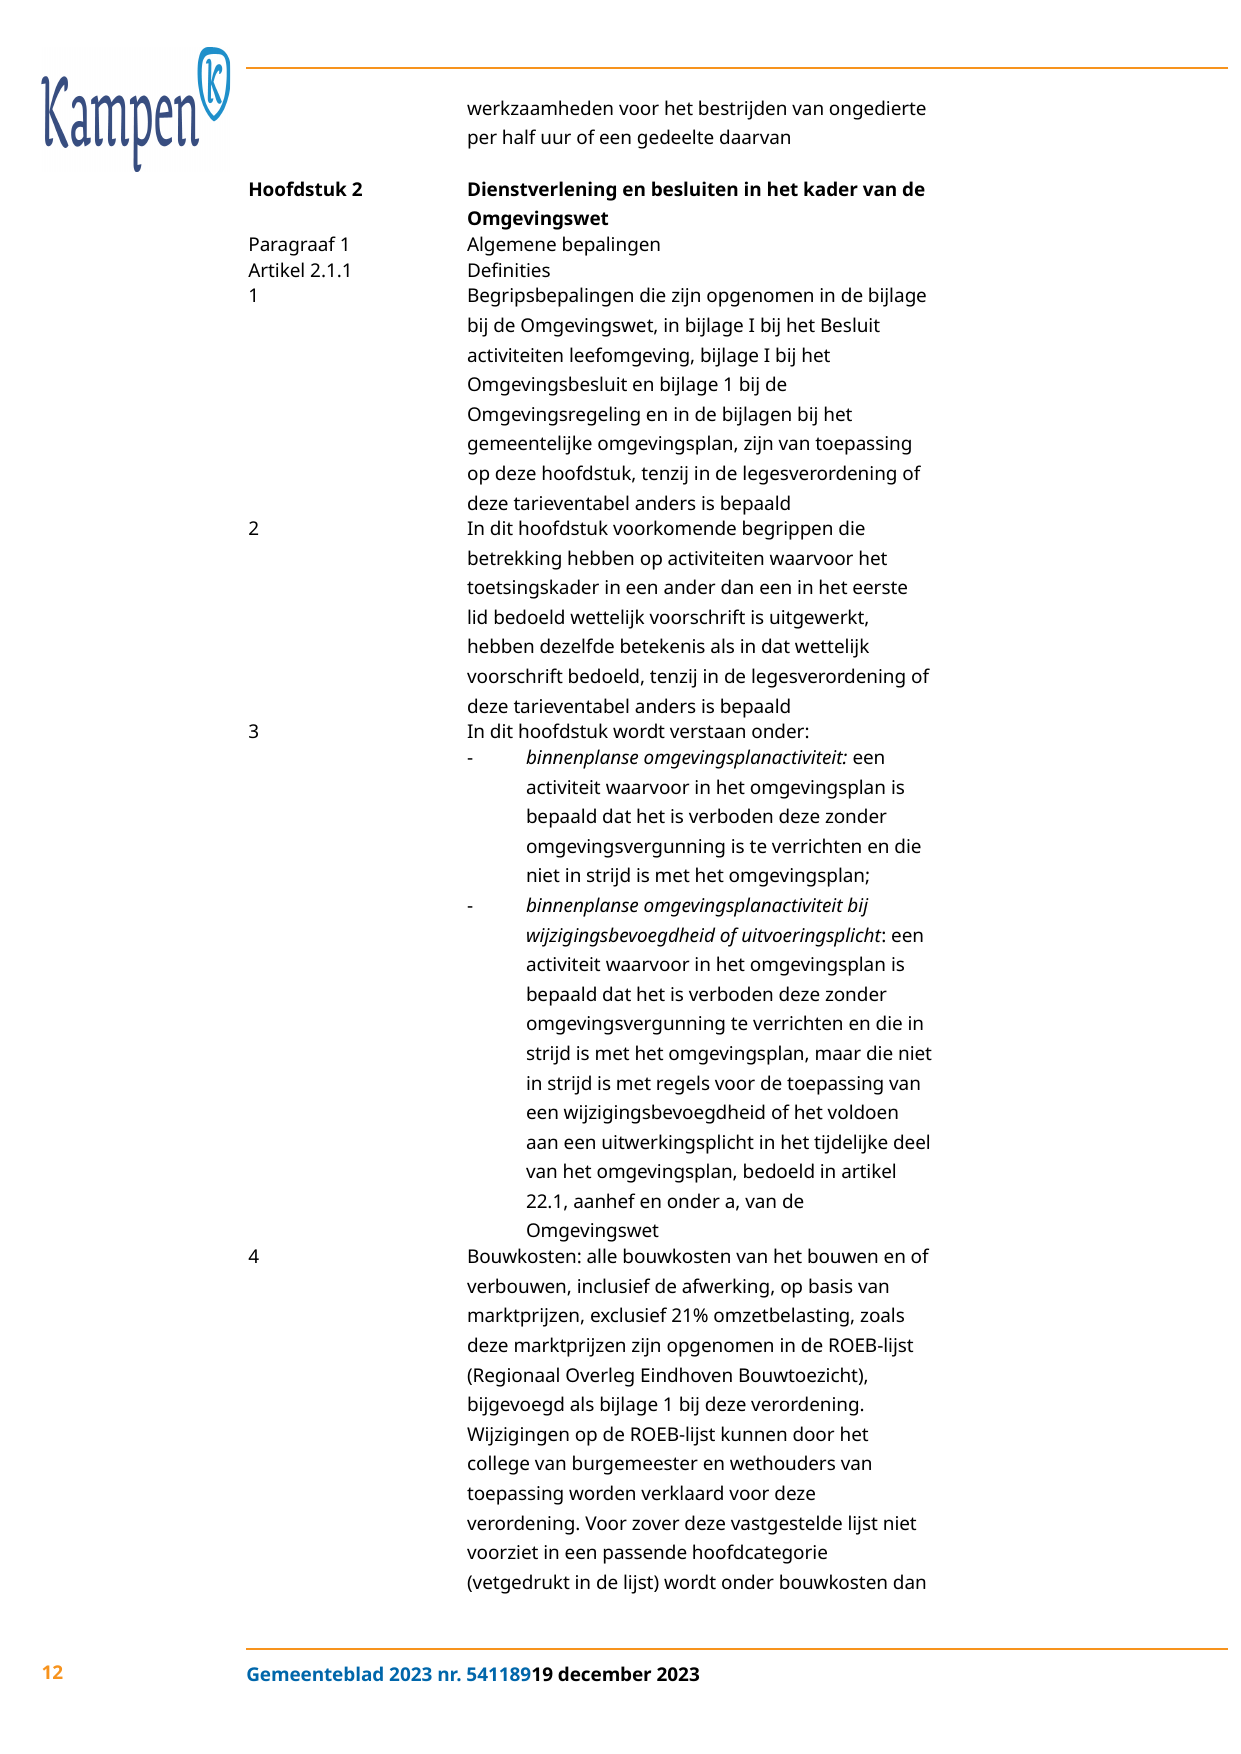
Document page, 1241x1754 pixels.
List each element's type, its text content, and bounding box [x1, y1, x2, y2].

table_cell [933, 744, 1152, 1243]
table_cell [933, 231, 1152, 257]
table_cell 4 [248, 1244, 467, 1594]
table_cell [933, 257, 1152, 283]
table_cell 3 [248, 719, 467, 744]
table_cell Algemene bepalingen [467, 231, 933, 257]
table_cell Definities [467, 257, 933, 283]
table_cell [933, 283, 1152, 515]
table_cell Artikel 2.1.1 [248, 257, 467, 283]
table_cell [248, 95, 467, 150]
table_cell [933, 719, 1152, 744]
table_cell In dit hoofdstuk voorkomende begrippen die betrekking hebben op activiteiten waarvoor het toetsingskader in een ander dan een in het eerste lid bedoeld wettelijk voorschrift is uitgewerkt, hebben dezelfde betekenis als in dat wettelijk voorschrift bedoeld, tenzij in de legesverordening of deze tarieventabel anders is bepaald [467, 515, 933, 719]
table_cell werkzaamheden voor het bestrijden van ongedierte per half uur of een gedeelte daarvan [467, 95, 933, 150]
table_cell Dienstverlening en besluiten in het kader van de Omgevingswet [467, 176, 933, 231]
picture [41, 47, 231, 172]
table_cell Paragraaf 1 [248, 231, 467, 257]
table_cell [933, 176, 1152, 231]
table_cell [933, 1244, 1152, 1594]
table_cell [248, 150, 467, 176]
table_cell [248, 744, 467, 1243]
table_cell 1 [248, 283, 467, 515]
table_cell Hoofdstuk 2 [248, 176, 467, 231]
table_cell Bouwkosten: alle bouwkosten van het bouwen en of verbouwen, inclusief de afwerking, op basis van marktprijzen, exclusief 21% omzetbelasting, zoals deze marktprijzen zijn opgenomen in de ROEB-lijst (Regionaal Overleg Eindhoven Bouwtoezicht), bijgevoegd als bijlage 1 bij deze verordening. Wijzigingen op de ROEB-lijst kunnen door het college van burgemeester en wethouders van toepassing worden verklaard voor deze verordening. Voor zover deze vastgestelde lijst niet voorziet in een passende hoofdcategorie (vetgedrukt in de lijst) wordt onder bouwkosten dan [467, 1244, 933, 1594]
table_cell In dit hoofdstuk wordt verstaan onder: [467, 719, 933, 744]
table_cell Begripsbepalingen die zijn opgenomen in de bijlage bij de Omgevingswet, in bijlage I bij het Besluit activiteiten leefomgeving, bijlage I bij het Omgevingsbesluit en bijlage 1 bij de Omgevingsregeling en in de bijlagen bij het gemeentelijke omgevingsplan, zijn van toepassing op deze hoofdstuk, tenzij in de legesverordening of deze tarieventabel anders is bepaald [467, 283, 933, 515]
table_cell binnenplanse omgevingsplanactiviteit: een activiteit waarvoor in het omgevingsplan is bepaald dat het is verboden deze zonder omgevingsvergunning is te verrichten en die niet in strijd is met het omgevingsplan; binnenplanse omgevingsplanactiviteit bij wijzigingsbevoegdheid of uitvoeringsplicht: een activiteit waarvoor in het omgevingsplan is bepaald dat het is verboden deze zonder omgevingsvergunning te verrichten en die in strijd is met het omgevingsplan, maar die niet in strijd is met regels voor de toepassing van een wijzigingsbevoegdheid of het voldoen aan een uitwerkingsplicht in het tijdelijke deel van het omgevingsplan, bedoeld in artikel 22.1, aanhef en onder a, van de Omgevingswet [467, 744, 933, 1243]
table_cell [933, 95, 1152, 150]
table_cell [467, 150, 933, 176]
table_cell [933, 515, 1152, 719]
table_cell [933, 150, 1152, 176]
table_cell 2 [248, 515, 467, 719]
